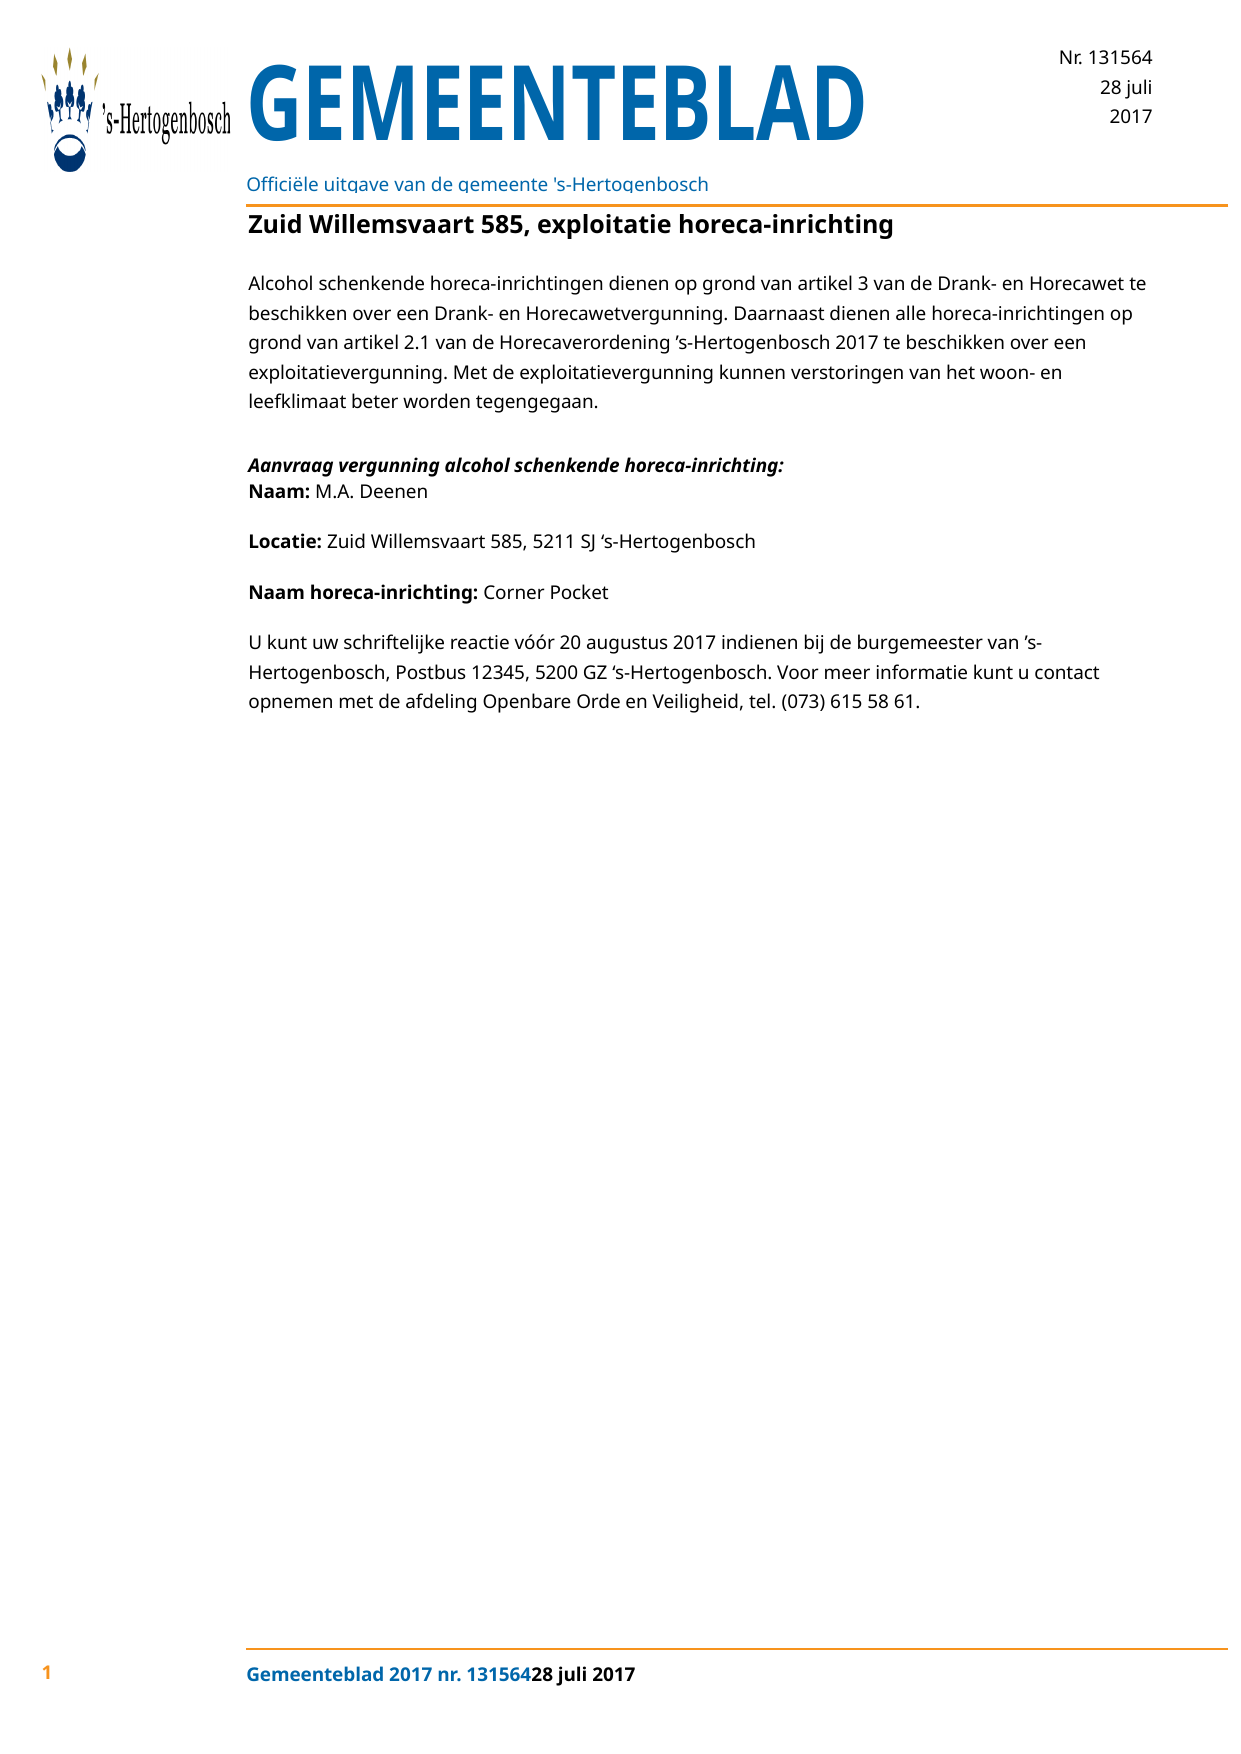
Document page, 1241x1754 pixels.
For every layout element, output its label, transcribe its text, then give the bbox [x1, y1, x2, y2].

text Alcohol schenkende horeca-inrichtingen dienen op grond van artikel 3 van de Drank- en Horecawet te beschikken over een Drank- en Horecawetvergunning. Daarnaast dienen alle horeca-inrichtingen op grond van artikel 2.1 van de Horecaverordening ’s-Hertogenbosch 2017 te beschikken over een exploitatievergunning. Met de exploitatievergunning kunnen verstoringen van het woon- en leefklimaat beter worden tegengegaan. [248, 270, 1152, 414]
text Locatie: Zuid Willemsvaart 585, 5211 SJ ‘s-Hertogenbosch [248, 529, 1152, 554]
picture [41, 47, 231, 172]
text Zuid Willemsvaart 585, exploitatie horeca-inrichting [248, 207, 1152, 241]
text Naam horeca-inrichting: Corner Pocket [248, 579, 1152, 605]
text Aanvraag vergunning alcohol schenkende horeca-inrichting: [248, 453, 1152, 478]
text U kunt uw schriftelijke reactie vóór 20 augustus 2017 indienen bij de burgemeester van ’s-Hertogenbosch, Postbus 12345, 5200 GZ ‘s-Hertogenbosch. Voor meer informatie kunt u contact opnemen met de afdeling Openbare Orde en Veiligheid, tel. (073) 615 58 61. [248, 629, 1152, 714]
text Naam: M.A. Deenen [248, 478, 1152, 504]
